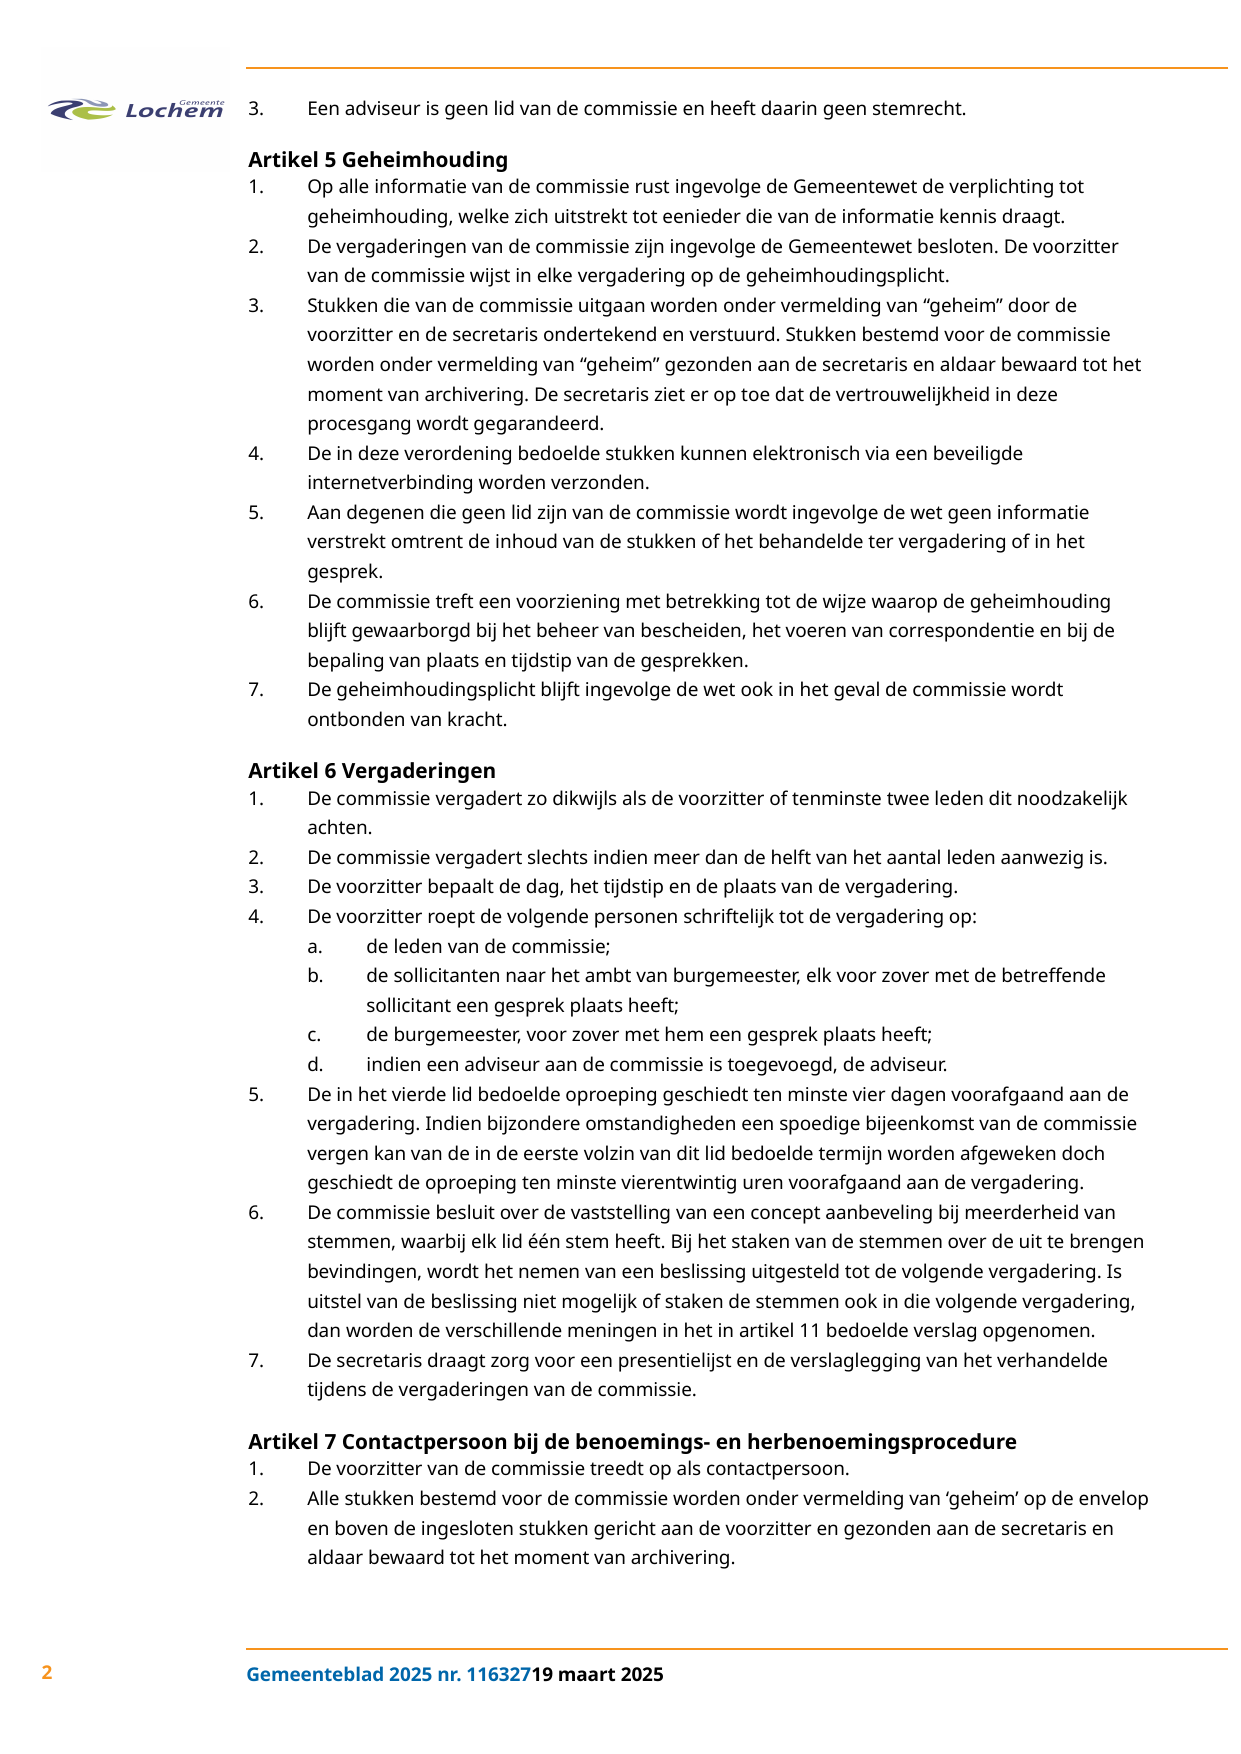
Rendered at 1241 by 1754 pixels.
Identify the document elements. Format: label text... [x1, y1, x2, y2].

list De in deze verordening bedoelde stukken kunnen elektronisch via een beveiligde internetverbinding worden verzonden. [248, 440, 1152, 495]
list Alle stukken bestemd voor de commissie worden onder vermelding van ‘geheim’ op de envelop en boven de ingesloten stukken gericht aan de voorzitter en gezonden aan de secretaris en aldaar bewaard tot het moment van archivering. [248, 1485, 1152, 1570]
list Stukken die van de commissie uitgaan worden onder vermelding van “geheim” door de voorzitter en de secretaris ondertekend en verstuurd. Stukken bestemd voor de commissie worden onder vermelding van “geheim” gezonden aan de secretaris en aldaar bewaard tot het moment van archivering. De secretaris ziet er op toe dat de vertrouwelijkheid in deze procesgang wordt gegarandeerd. [248, 292, 1152, 436]
list De commissie vergadert slechts indien meer dan de helft van het aantal leden aanwezig is. [248, 844, 1152, 870]
list De vergaderingen van de commissie zijn ingevolge de Gemeentewet besloten. De voorzitter van de commissie wijst in elke vergadering op de geheimhoudingsplicht. [248, 233, 1152, 288]
list De commissie besluit over de vaststelling van een concept aanbeveling bij meerderheid van stemmen, waarbij elk lid één stem heeft. Bij het staken van de stemmen over de uit te brengen bevindingen, wordt het nemen van een beslissing uitgesteld tot de volgende vergadering. Is uitstel van de beslissing niet mogelijk of staken de stemmen ook in die volgende vergadering, dan worden de verschillende meningen in het in artikel 11 bedoelde verslag opgenomen. [248, 1199, 1152, 1343]
picture [41, 47, 231, 172]
list De geheimhoudingsplicht blijft ingevolge de wet ook in het geval de commissie wordt ontbonden van kracht. [248, 677, 1152, 732]
list de burgemeester, voor zover met hem een gesprek plaats heeft; [307, 1022, 1152, 1047]
list Op alle informatie van de commissie rust ingevolge de Gemeentewet de verplichting tot geheimhouding, welke zich uitstrekt tot eenieder die van de informatie kennis draagt. [248, 174, 1152, 229]
list De commissie treft een voorziening met betrekking tot de wijze waarop de geheimhouding blijft gewaarborgd bij het beheer van bescheiden, het voeren van correspondentie en bij de bepaling van plaats en tijdstip van de gesprekken. [248, 588, 1152, 673]
list De commissie vergadert zo dikwijls als de voorzitter of tenminste twee leden dit noodzakelijk achten. [248, 785, 1152, 840]
list De in het vierde lid bedoelde oproeping geschiedt ten minste vier dagen voorafgaand aan de vergadering. Indien bijzondere omstandigheden een spoedige bijeenkomst van de commissie vergen kan van de in de eerste volzin van dit lid bedoelde termijn worden afgeweken doch geschiedt de oproeping ten minste vierentwintig uren voorafgaand aan de vergadering. [248, 1081, 1152, 1195]
list De voorzitter roept de volgende personen schriftelijk tot de vergadering op: [248, 903, 1152, 929]
list indien een adviseur aan de commissie is toegevoegd, de adviseur. [307, 1051, 1152, 1077]
list Aan degenen die geen lid zijn van de commissie wordt ingevolge de wet geen informatie verstrekt omtrent de inhoud van de stukken of het behandelde ter vergadering of in het gesprek. [248, 499, 1152, 584]
text Artikel 7 Contactpersoon bij de benoemings- en herbenoemingsprocedure [248, 1427, 1152, 1456]
list de sollicitanten naar het ambt van burgemeester, elk voor zover met de betreffende sollicitant een gesprek plaats heeft; [307, 962, 1152, 1018]
list De secretaris draagt zorg voor een presentielijst en de verslaglegging van het verhandelde tijdens de vergaderingen van de commissie. [248, 1347, 1152, 1402]
list de leden van de commissie; [307, 933, 1152, 959]
text Artikel 5 Geheimhouding [248, 145, 1152, 174]
text Artikel 6 Vergaderingen [248, 757, 1152, 785]
list De voorzitter bepaalt de dag, het tijdstip en de plaats van de vergadering. [248, 874, 1152, 899]
list Een adviseur is geen lid van de commissie en heeft daarin geen stemrecht. [248, 95, 1152, 121]
list De voorzitter van de commissie treedt op als contactpersoon. [248, 1456, 1152, 1481]
